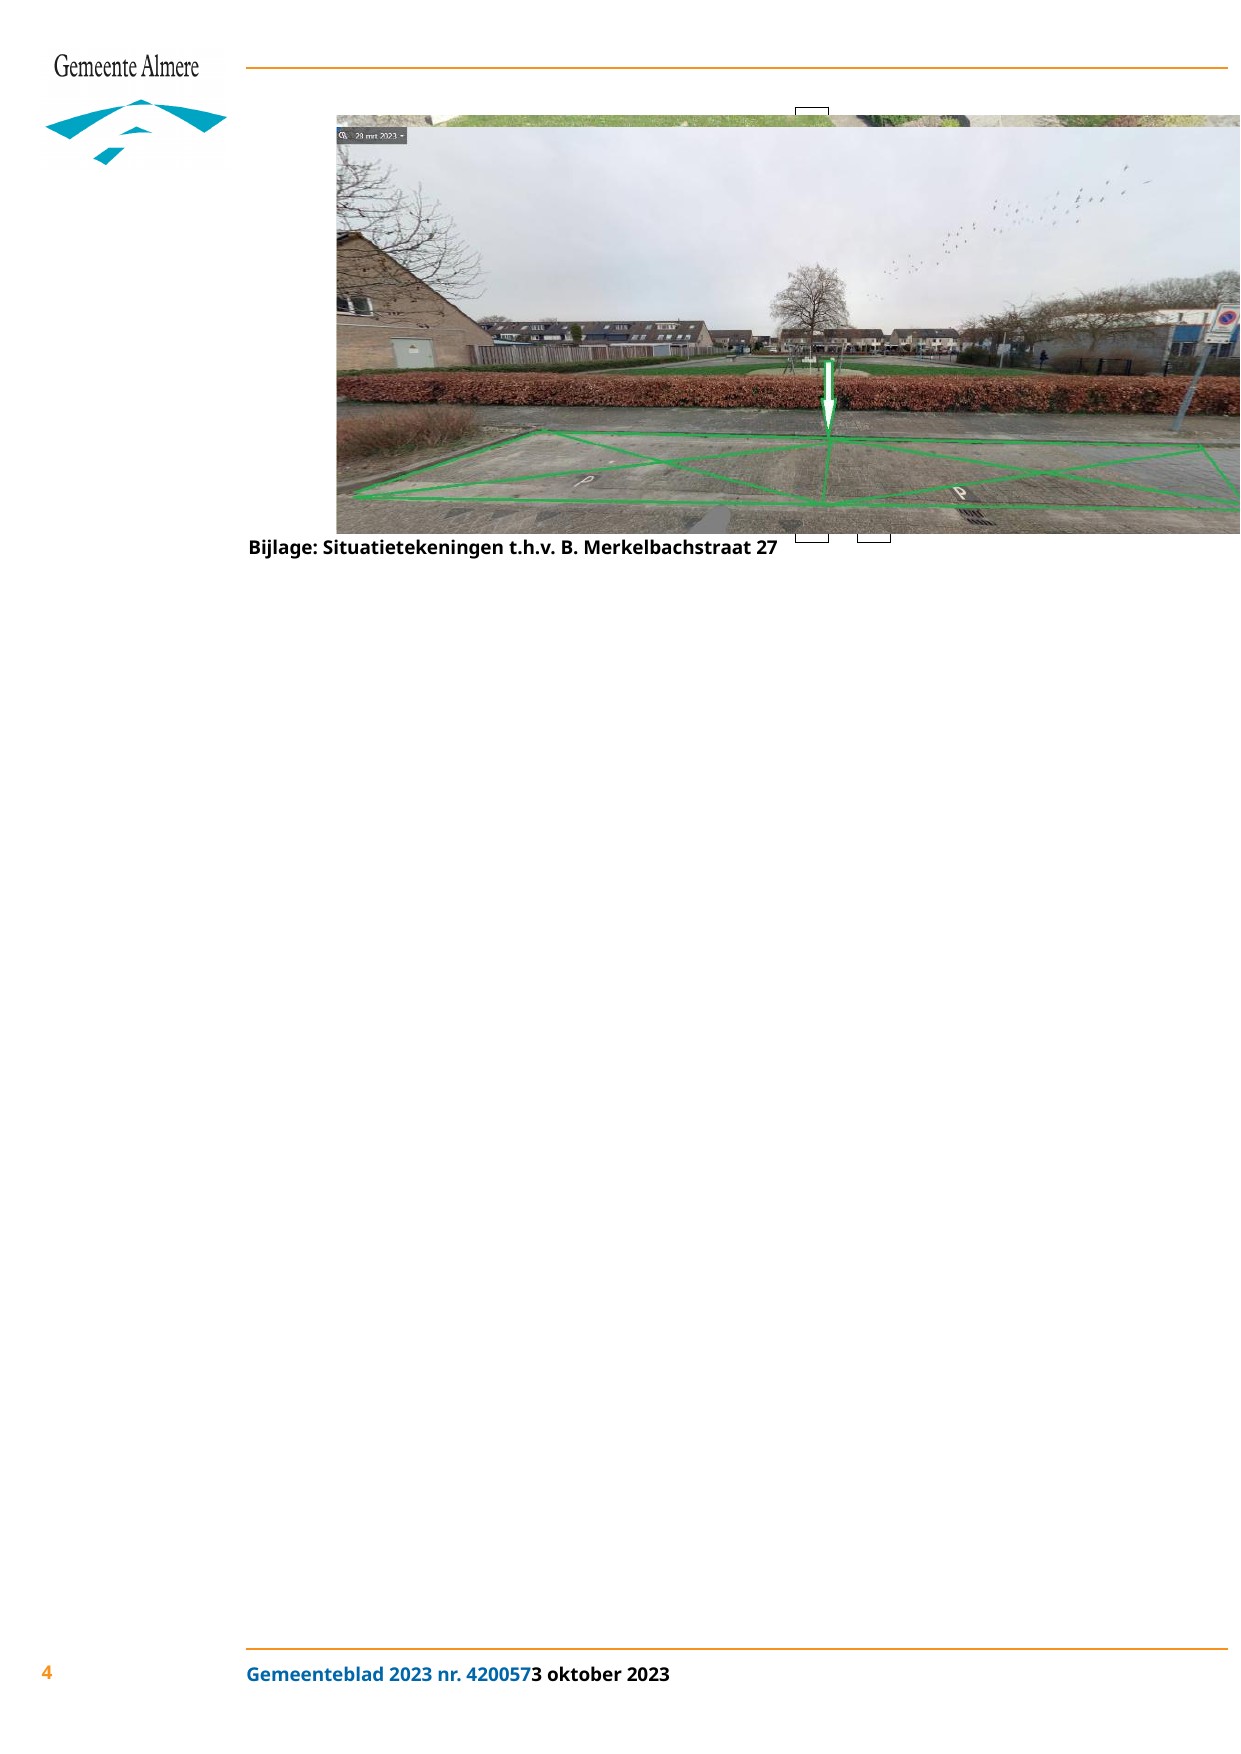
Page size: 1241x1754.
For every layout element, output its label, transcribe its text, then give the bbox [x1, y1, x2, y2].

picture [41, 47, 231, 172]
text Bijlage: Situatietekeningen t.h.v. B. Merkelbachstraat 27 [248, 95, 1152, 560]
picture [336, 115, 1240, 534]
